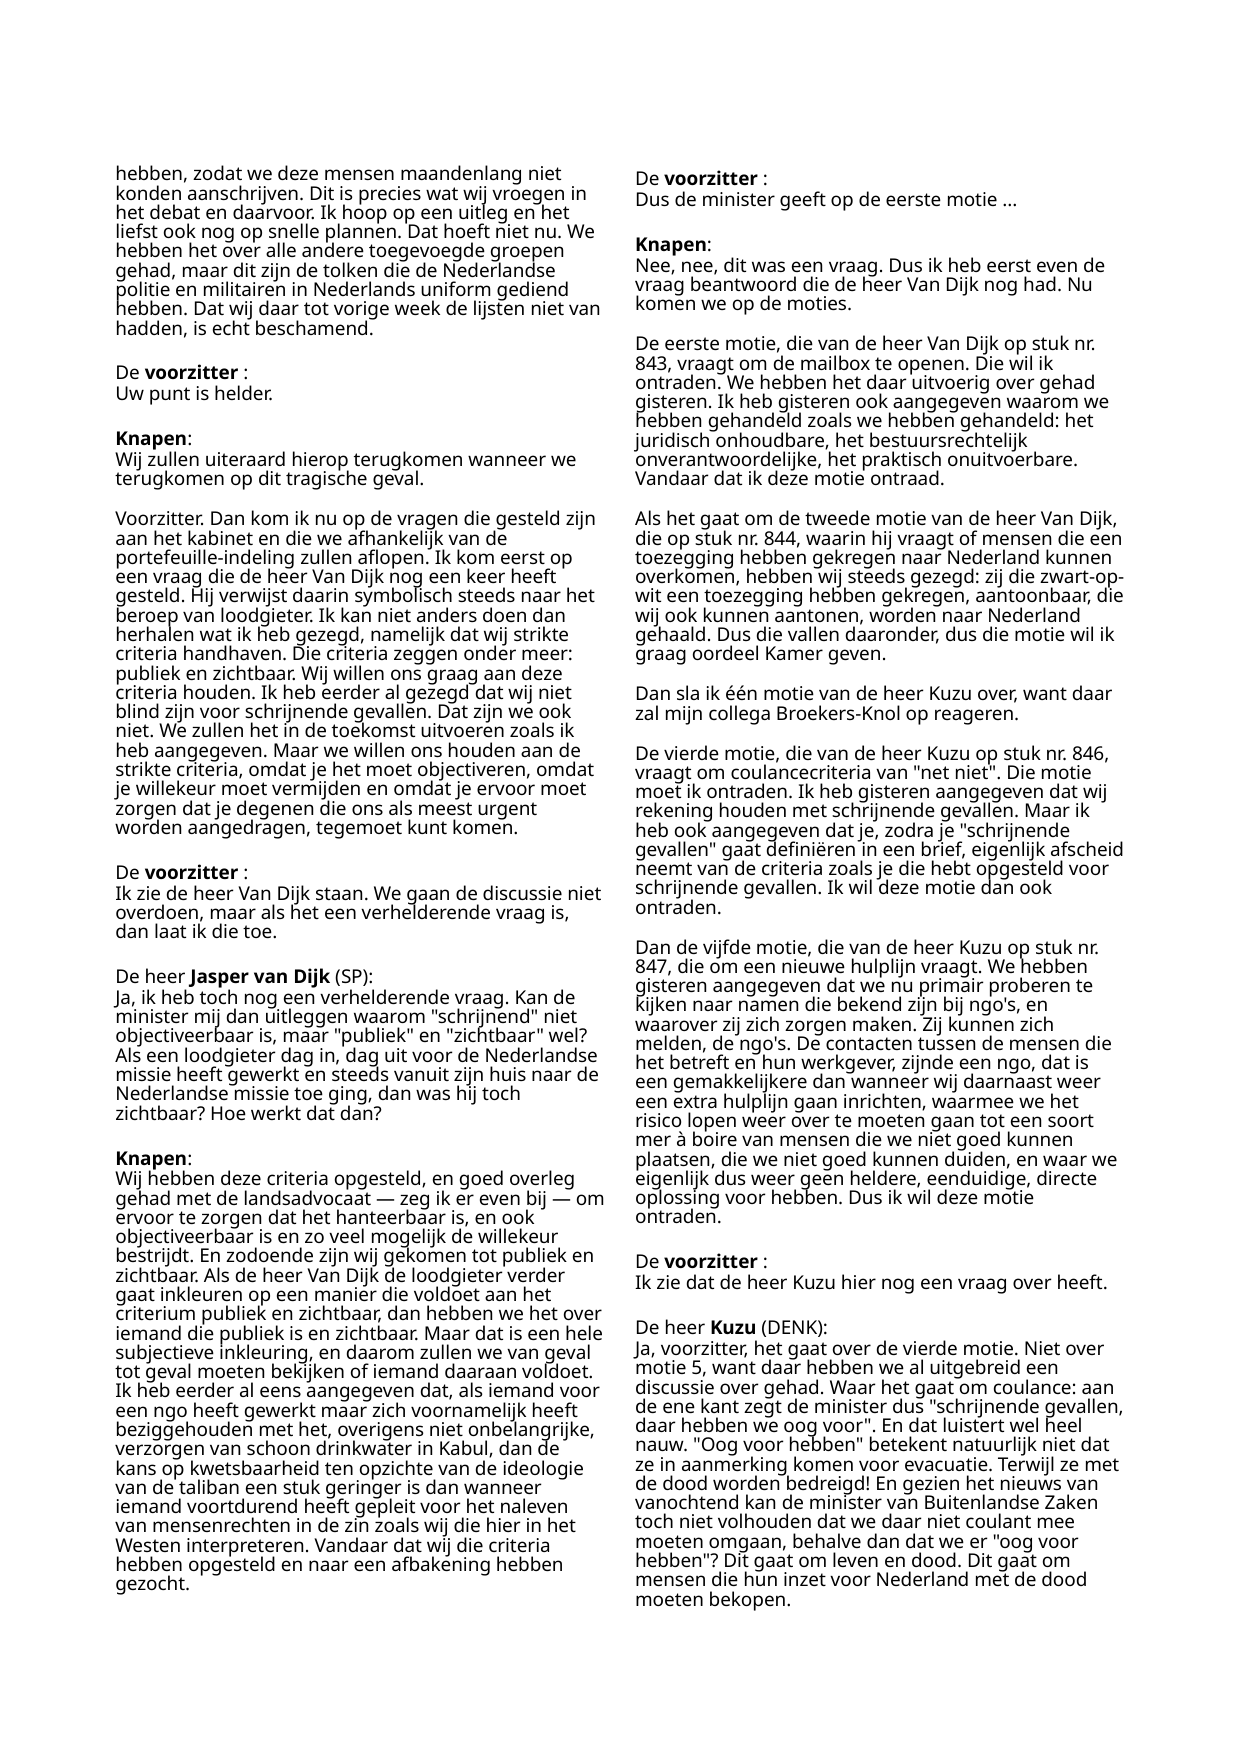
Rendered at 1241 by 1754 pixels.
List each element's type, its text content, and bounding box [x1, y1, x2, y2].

text De voorzitter : [115, 859, 605, 884]
text Ja, voorzitter, het gaat over de vierde motie. Niet over motie 5, want daar hebben we al uitgebreid een discussie over gehad. Waar het gaat om coulance: aan de ene kant zegt de minister dus "schrijnende gevallen, daar hebben we oog voor". En dat luistert wel heel nauw. "Oog voor hebben" betekent natuurlijk niet dat ze in aanmerking komen voor evacuatie. Terwijl ze met de dood worden bedreigd! En gezien het nieuws van vanochtend kan de minister van Buitenlandse Zaken toch niet volhouden dat we daar niet coulant mee moeten omgaan, behalve dan dat we er "oog voor hebben"? Dit gaat om leven en dood. Dit gaat om mensen die hun inzet voor Nederland met de dood moeten bekopen. [635, 1340, 1125, 1610]
text Ik zie de heer Van Dijk staan. We gaan de discussie niet overdoen, maar als het een verhelderende vraag is, dan laat ik die toe. [115, 884, 605, 942]
text Ja, ik heb toch nog een verhelderende vraag. Kan de minister mij dan uitleggen waarom "schrijnend" niet objectiveerbaar is, maar "publiek" en "zichtbaar" wel? Als een loodgieter dag in, dag uit voor de Nederlandse missie heeft gewerkt en steeds vanuit zijn huis naar de Nederlandse missie toe ging, dan was hij toch zichtbaar? Hoe werkt dat dan? [115, 989, 605, 1124]
text De heer Kuzu (DENK): [635, 1314, 1125, 1340]
text Knapen: [635, 231, 1125, 257]
text Uw punt is helder. [115, 385, 605, 404]
text De voorzitter : [115, 359, 605, 385]
text De voorzitter : [635, 1248, 1125, 1274]
text De eerste motie, die van de heer Van Dijk op stuk nr. 843, vraagt om de mailbox te openen. Die wil ik ontraden. We hebben het daar uitvoerig over gehad gisteren. Ik heb gisteren ook aangegeven waarom we hebben gehandeld zoals we hebben gehandeld: het juridisch onhoudbare, het bestuursrechtelijk onverantwoordelijke, het praktisch onuitvoerbare. Vandaar dat ik deze motie ontraad. [635, 335, 1125, 489]
text Dan de vijfde motie, die van de heer Kuzu op stuk nr. 847, die om een nieuwe hulplijn vraagt. We hebben gisteren aangegeven dat we nu primair proberen te kijken naar namen die bekend zijn bij ngo's, en waarover zij zich zorgen maken. Zij kunnen zich melden, de ngo's. De contacten tussen de mensen die het betreft en hun werkgever, zijnde een ngo, dat is een gemakkelijkere dan wanneer wij daarnaast weer een extra hulplijn gaan inrichten, waarmee we het risico lopen weer over te moeten gaan tot een soort mer à boire van mensen die we niet goed kunnen plaatsen, die we niet goed kunnen duiden, en waar we eigenlijk dus weer geen heldere, eenduidige, directe oplossing voor hebben. Dus ik wil deze motie ontraden. [635, 939, 1125, 1228]
text Dus de minister geeft op de eerste motie ... [635, 191, 1125, 210]
text hebben, zodat we deze mensen maandenlang niet konden aanschrijven. Dit is precies wat wij vroegen in het debat en daarvoor. Ik hoop op een uitleg en het liefst ook nog op snelle plannen. Dat hoeft niet nu. We hebben het over alle andere toegevoegde groepen gehad, maar dit zijn de tolken die de Nederlandse politie en militairen in Nederlands uniform gediend hebben. Dat wij daar tot vorige week de lijsten niet van hadden, is echt beschamend. [115, 165, 605, 339]
text De voorzitter : [635, 165, 1125, 191]
text Ik zie dat de heer Kuzu hier nog een vraag over heeft. [635, 1274, 1125, 1293]
text De vierde motie, die van de heer Kuzu op stuk nr. 846, vraagt om coulancecriteria van "net niet". Die motie moet ik ontraden. Ik heb gisteren aangegeven dat wij rekening houden met schrijnende gevallen. Maar ik heb ook aangegeven dat je, zodra je "schrijnende gevallen" gaat definiëren in een brief, eigenlijk afscheid neemt van de criteria zoals je die hebt opgesteld voor schrijnende gevallen. Ik wil deze motie dan ook ontraden. [635, 744, 1125, 918]
text Wij hebben deze criteria opgesteld, en goed overleg gehad met de landsadvocaat — zeg ik er even bij — om ervoor te zorgen dat het hanteerbaar is, en ook objectiveerbaar is en zo veel mogelijk de willekeur bestrijdt. En zodoende zijn wij gekomen tot publiek en zichtbaar. Als de heer Van Dijk de loodgieter verder gaat inkleuren op een manier die voldoet aan het criterium publiek en zichtbaar, dan hebben we het over iemand die publiek is en zichtbaar. Maar dat is een hele subjectieve inkleuring, en daarom zullen we van geval tot geval moeten bekijken of iemand daaraan voldoet. Ik heb eerder al eens aangegeven dat, als iemand voor een ngo heeft gewerkt maar zich voornamelijk heeft beziggehouden met het, overigens niet onbelangrijke, verzorgen van schoon drinkwater in Kabul, dan de kans op kwetsbaarheid ten opzichte van de ideologie van de taliban een stuk geringer is dan wanneer iemand voortdurend heeft gepleit voor het naleven van mensenrechten in de zin zoals wij die hier in het Westen interpreteren. Vandaar dat wij die criteria hebben opgesteld en naar een afbakening hebben gezocht. [115, 1170, 605, 1594]
text Wij zullen uiteraard hierop terugkomen wanneer we terugkomen op dit tragische geval. [115, 451, 605, 490]
text Dan sla ik één motie van de heer Kuzu over, want daar zal mijn collega Broekers-Knol op reageren. [635, 685, 1125, 724]
text Als het gaat om de tweede motie van de heer Van Dijk, die op stuk nr. 844, waarin hij vraagt of mensen die een toezegging hebben gekregen naar Nederland kunnen overkomen, hebben wij steeds gezegd: zij die zwart-op-wit een toezegging hebben gekregen, aantoonbaar, die wij ook kunnen aantonen, worden naar Nederland gehaald. Dus die vallen daaronder, dus die motie wil ik graag oordeel Kamer geven. [635, 510, 1125, 664]
text Voorzitter. Dan kom ik nu op de vragen die gesteld zijn aan het kabinet en die we afhankelijk van de portefeuille-indeling zullen aflopen. Ik kom eerst op een vraag die de heer Van Dijk nog een keer heeft gesteld. Hij verwijst daarin symbolisch steeds naar het beroep van loodgieter. Ik kan niet anders doen dan herhalen wat ik heb gezegd, namelijk dat wij strikte criteria handhaven. Die criteria zeggen onder meer: publiek en zichtbaar. Wij willen ons graag aan deze criteria houden. Ik heb eerder al gezegd dat wij niet blind zijn voor schrijnende gevallen. Dat zijn we ook niet. We zullen het in de toekomst uitvoeren zoals ik heb aangegeven. Maar we willen ons houden aan de strikte criteria, omdat je het moet objectiveren, omdat je willekeur moet vermijden en omdat je ervoor moet zorgen dat je degenen die ons als meest urgent worden aangedragen, tegemoet kunt komen. [115, 510, 605, 838]
text Knapen: [115, 1145, 605, 1170]
text De heer Jasper van Dijk (SP): [115, 963, 605, 989]
text Knapen: [115, 425, 605, 451]
text Nee, nee, dit was een vraag. Dus ik heb eerst even de vraag beantwoord die de heer Van Dijk nog had. Nu komen we op de moties. [635, 257, 1125, 315]
